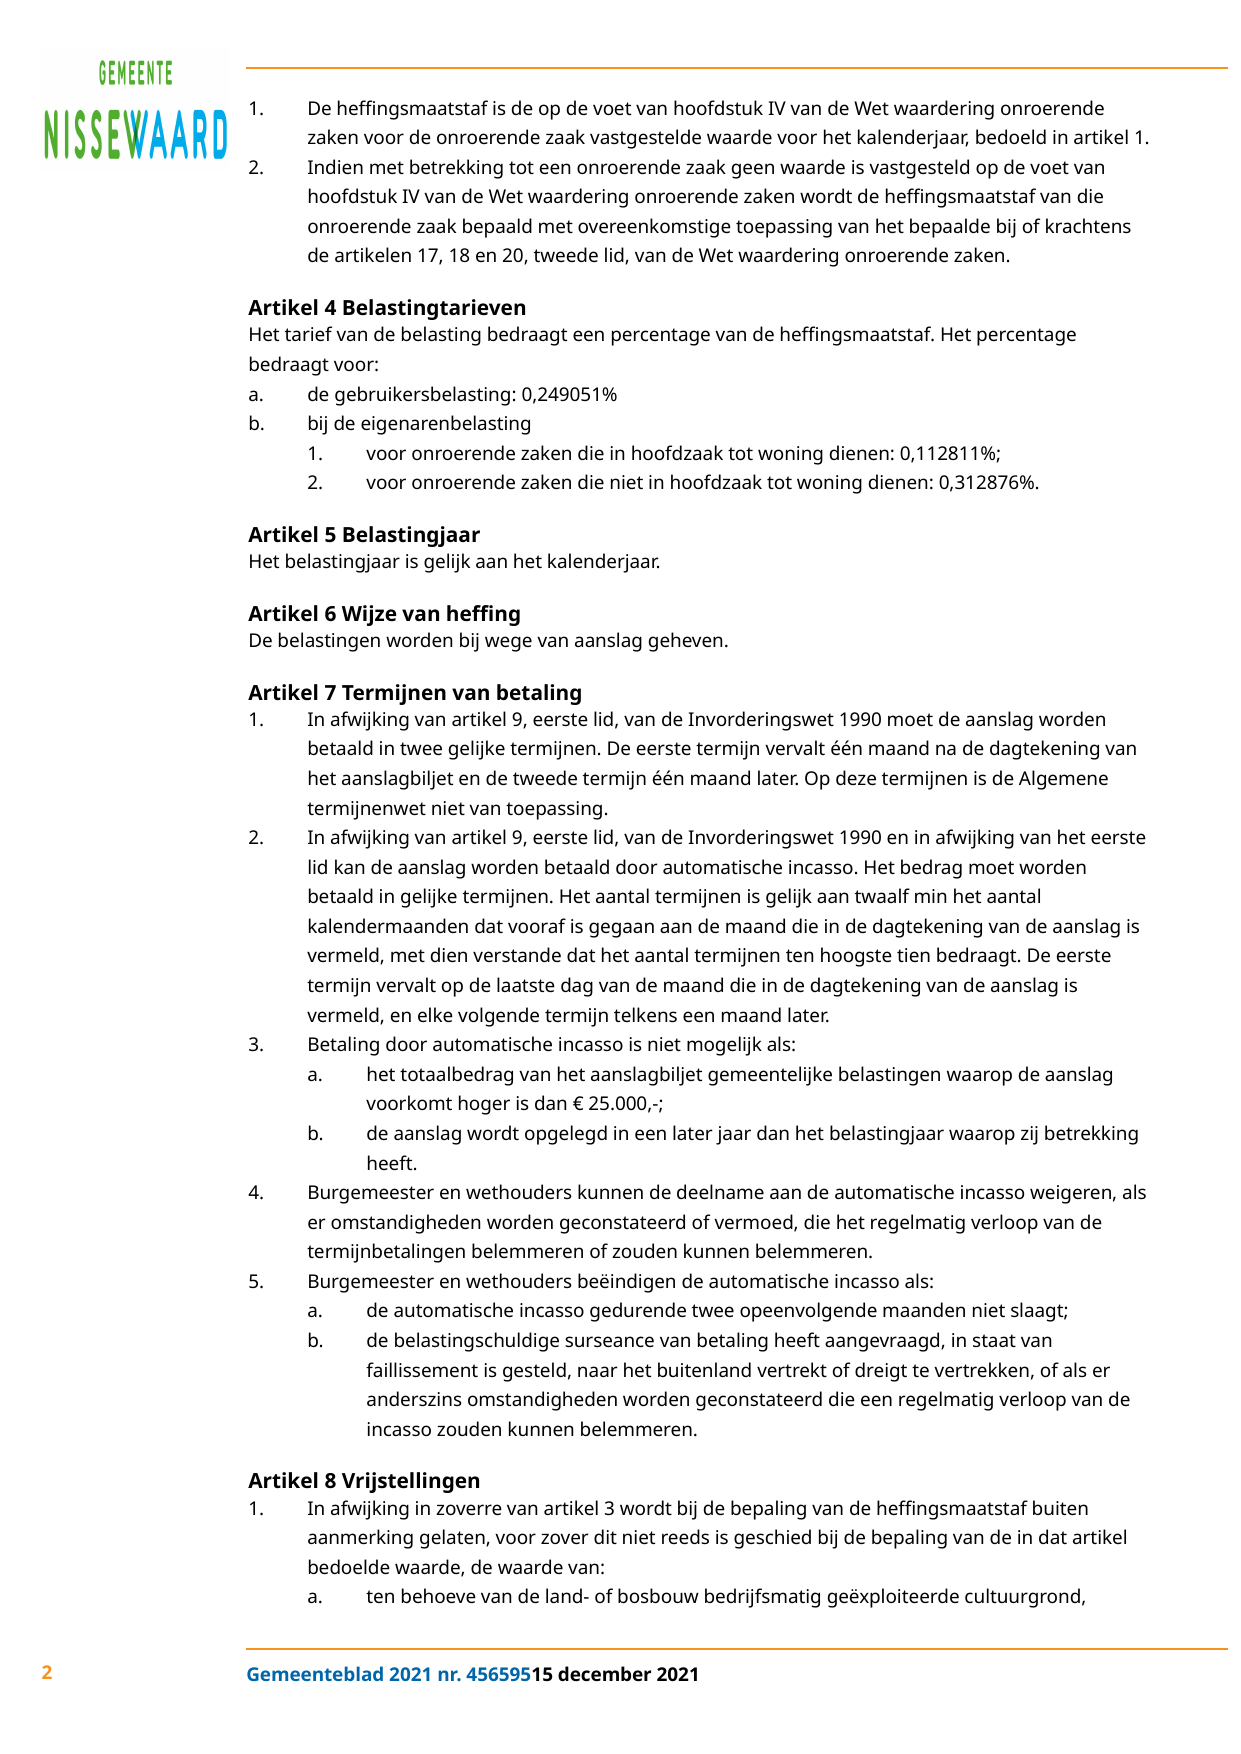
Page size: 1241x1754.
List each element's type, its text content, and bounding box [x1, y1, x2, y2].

list In afwijking van artikel 9, eerste lid, van de Invorderingswet 1990 en in afwijking van het eerste lid kan de aanslag worden betaald door automatische incasso. Het bedrag moet worden betaald in gelijke termijnen. Het aantal termijnen is gelijk aan twaalf min het aantal kalendermaanden dat vooraf is gegaan aan de maand die in de dagtekening van de aanslag is vermeld, met dien verstande dat het aantal termijnen ten hoogste tien bedraagt. De eerste termijn vervalt op de laatste dag van de maand die in de dagtekening van de aanslag is vermeld, en elke volgende termijn telkens een maand later. [248, 824, 1152, 1028]
text Artikel 6 Wijze van heffing [248, 599, 1152, 627]
list In afwijking van artikel 9, eerste lid, van de Invorderingswet 1990 moet de aanslag worden betaald in twee gelijke termijnen. De eerste termijn vervalt één maand na de dagtekening van het aanslagbiljet en de tweede termijn één maand later. Op deze termijnen is de Algemene termijnenwet niet van toepassing. [248, 706, 1152, 821]
list de aanslag wordt opgelegd in een later jaar dan het belastingjaar waarop zij betrekking heeft. [307, 1120, 1152, 1176]
text Artikel 5 Belastingjaar [248, 520, 1152, 548]
list het totaalbedrag van het aanslagbiljet gemeentelijke belastingen waarop de aanslag voorkomt hoger is dan € 25.000,-; [307, 1061, 1152, 1116]
list voor onroerende zaken die niet in hoofdzaak tot woning dienen: 0,312876%. [307, 469, 1152, 495]
text Artikel 4 Belastingtarieven [248, 293, 1152, 322]
list de gebruikersbelasting: 0,249051% [248, 381, 1152, 406]
text Het tarief van de belasting bedraagt een percentage van de heffingsmaatstaf. Het percentage bedraagt voor: [248, 322, 1152, 377]
list Burgemeester en wethouders beëindigen de automatische incasso als: [248, 1268, 1152, 1294]
text Artikel 7 Termijnen van betaling [248, 678, 1152, 706]
list de belastingschuldige surseance van betaling heeft aangevraagd, in staat van faillissement is gesteld, naar het buitenland vertrekt of dreigt te vertrekken, of als er anderszins omstandigheden worden geconstateerd die een regelmatig verloop van de incasso zouden kunnen belemmeren. [307, 1327, 1152, 1442]
list Betaling door automatische incasso is niet mogelijk als: [248, 1031, 1152, 1057]
text Artikel 8 Vrijstellingen [248, 1466, 1152, 1495]
text De belastingen worden bij wege van aanslag geheven. [248, 627, 1152, 653]
list bij de eigenarenbelasting [248, 410, 1152, 436]
text Het belastingjaar is gelijk aan het kalenderjaar. [248, 548, 1152, 574]
list Burgemeester en wethouders kunnen de deelname aan de automatische incasso weigeren, als er omstandigheden worden geconstateerd of vermoed, die het regelmatig verloop van de termijnbetalingen belemmeren of zouden kunnen belemmeren. [248, 1179, 1152, 1264]
list de automatische incasso gedurende twee opeenvolgende maanden niet slaagt; [307, 1298, 1152, 1323]
list De heffingsmaatstaf is de op de voet van hoofdstuk IV van de Wet waardering onroerende zaken voor de onroerende zaak vastgestelde waarde voor het kalenderjaar, bedoeld in artikel 1. [248, 95, 1152, 150]
picture [41, 47, 231, 172]
list Indien met betrekking tot een onroerende zaak geen waarde is vastgesteld op de voet van hoofdstuk IV van de Wet waardering onroerende zaken wordt de heffingsmaatstaf van die onroerende zaak bepaald met overeenkomstige toepassing van het bepaalde bij of krachtens de artikelen 17, 18 en 20, tweede lid, van de Wet waardering onroerende zaken. [248, 154, 1152, 268]
list In afwijking in zoverre van artikel 3 wordt bij de bepaling van de heffingsmaatstaf buiten aanmerking gelaten, voor zover dit niet reeds is geschied bij de bepaling van de in dat artikel bedoelde waarde, de waarde van: [248, 1495, 1152, 1580]
list ten behoeve van de land- of bosbouw bedrijfsmatig geëxploiteerde cultuurgrond, [307, 1584, 1152, 1609]
list voor onroerende zaken die in hoofdzaak tot woning dienen: 0,112811%; [307, 440, 1152, 466]
